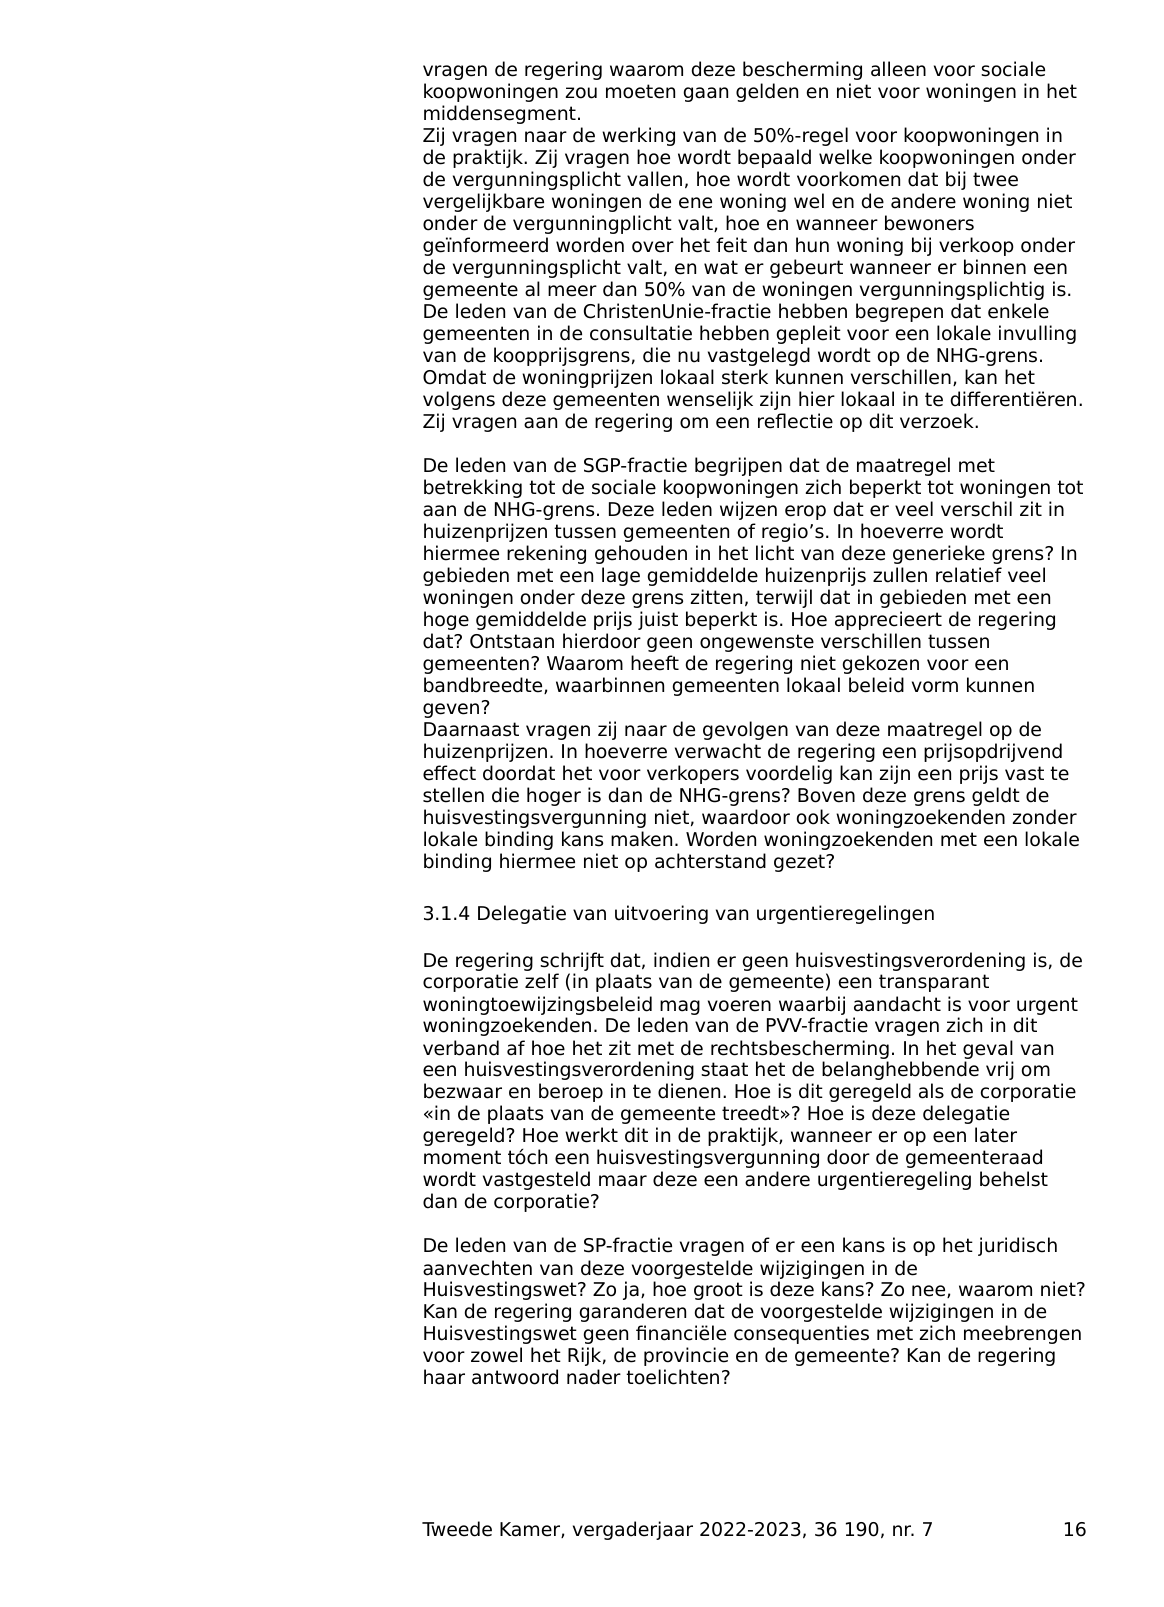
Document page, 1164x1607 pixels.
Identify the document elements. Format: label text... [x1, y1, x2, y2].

text De leden van de SP-fractie vragen of er een kans is op het juridisch aanvechten van deze voorgestelde wijzigingen in de Huisvestingswet? Zo ja, hoe groot is deze kans? Zo nee, waarom niet? [422, 1235, 1087, 1301]
text De regering schrijft dat, indien er geen huisvestingsverordening is, de corporatie zelf (in plaats van de gemeente) een transparant woningtoewijzingsbeleid mag voeren waarbij aandacht is voor urgent woningzoekenden. De leden van de PVV-fractie vragen zich in dit verband af hoe het zit met de rechtsbescherming. In het geval van een huisvestingsverordening staat het de belanghebbende vrij om bezwaar en beroep in te dienen. Hoe is dit geregeld als de corporatie «in de plaats van de gemeente treedt»? Hoe is deze delegatie geregeld? Hoe werkt dit in de praktijk, wanneer er op een later moment tóch een huisvestingsvergunning door de gemeenteraad wordt vastgesteld maar deze een andere urgentieregeling behelst dan de corporatie? [422, 949, 1087, 1213]
text De leden van de SGP-fractie begrijpen dat de maatregel met betrekking tot de sociale koopwoningen zich beperkt tot woningen tot aan de NHG-grens. Deze leden wijzen erop dat er veel verschil zit in huizenprijzen tussen gemeenten of regio’s. In hoeverre wordt hiermee rekening gehouden in het licht van deze generieke grens? In gebieden met een lage gemiddelde huizenprijs zullen relatief veel woningen onder deze grens zitten, terwijl dat in gebieden met een hoge gemiddelde prijs juist beperkt is. Hoe apprecieert de regering dat? Ontstaan hierdoor geen ongewenste verschillen tussen gemeenten? Waarom heeft de regering niet gekozen voor een bandbreedte, waarbinnen gemeenten lokaal beleid vorm kunnen geven? [422, 455, 1087, 719]
subtitle 3.1.4 Delegatie van uitvoering van urgentieregelingen [422, 902, 1087, 924]
text Daarnaast vragen zij naar de gevolgen van deze maatregel op de huizenprijzen. In hoeverre verwacht de regering een prijsopdrijvend effect doordat het voor verkopers voordelig kan zijn een prijs vast te stellen die hoger is dan de NHG-grens? Boven deze grens geldt de huisvestingsvergunning niet, waardoor ook woningzoekenden zonder lokale binding kans maken. Worden woningzoekenden met een lokale binding hiermee niet op achterstand gezet? [422, 719, 1087, 872]
text Zij vragen naar de werking van de 50%-regel voor koopwoningen in de praktijk. Zij vragen hoe wordt bepaald welke koopwoningen onder de vergunningsplicht vallen, hoe wordt voorkomen dat bij twee vergelijkbare woningen de ene woning wel en de andere woning niet onder de vergunningplicht valt, hoe en wanneer bewoners geïnformeerd worden over het feit dan hun woning bij verkoop onder de vergunningsplicht valt, en wat er gebeurt wanneer er binnen een gemeente al meer dan 50% van de woningen vergunningsplichtig is. [422, 125, 1087, 301]
text vragen de regering waarom deze bescherming alleen voor sociale koopwoningen zou moeten gaan gelden en niet voor woningen in het middensegment. [422, 59, 1087, 125]
text Kan de regering garanderen dat de voorgestelde wijzigingen in de Huisvestingswet geen financiële consequenties met zich meebrengen voor zowel het Rijk, de provincie en de gemeente? Kan de regering haar antwoord nader toelichten? [422, 1301, 1087, 1389]
text De leden van de ChristenUnie-fractie hebben begrepen dat enkele gemeenten in de consultatie hebben gepleit voor een lokale invulling van de koopprijsgrens, die nu vastgelegd wordt op de NHG-grens. Omdat de woningprijzen lokaal sterk kunnen verschillen, kan het volgens deze gemeenten wenselijk zijn hier lokaal in te differentiëren. Zij vragen aan de regering om een reflectie op dit verzoek. [422, 301, 1087, 433]
